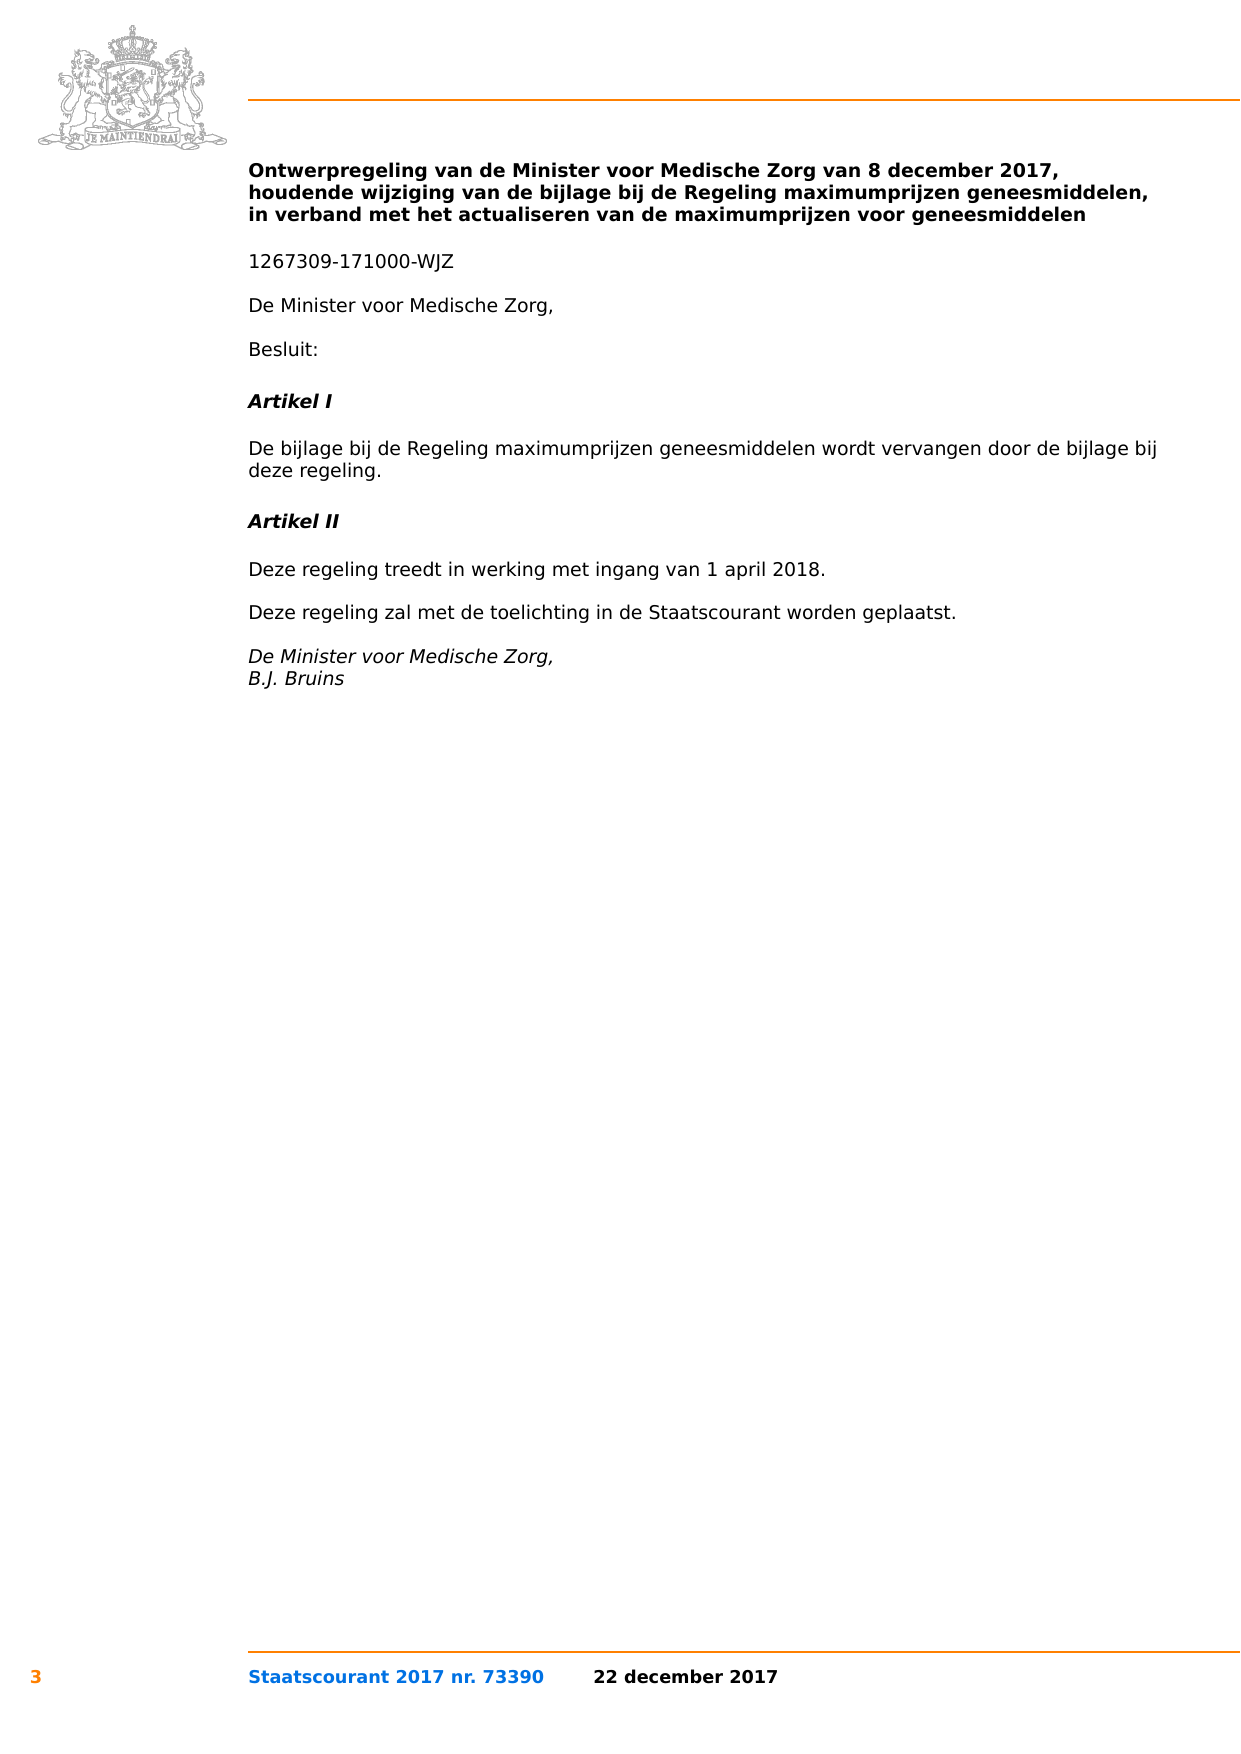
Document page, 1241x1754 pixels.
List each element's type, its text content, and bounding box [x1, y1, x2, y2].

text 1267309-171000-WJZ [248, 251, 1163, 273]
text Besluit: [248, 338, 1163, 361]
text Deze regeling treedt in werking met ingang van 1 april 2018. [248, 558, 1163, 580]
subtitle Ontwerpregeling van de Minister voor Medische Zorg van 8 december 2017, houdende wijziging van de bijlage bij de Regeling maximumprijzen geneesmiddelen, in verband met het actualiseren van de maximumprijzen voor geneesmiddelen [248, 160, 1163, 226]
picture [38, 25, 227, 150]
subtitle Artikel I [248, 391, 1163, 412]
subtitle Artikel II [248, 511, 1163, 533]
text Deze regeling zal met de toelichting in de Staatscourant worden geplaatst. [248, 602, 1163, 624]
text De Minister voor Medische Zorg, B.J. Bruins [248, 646, 1163, 690]
text De Minister voor Medische Zorg, [248, 295, 1163, 317]
text De bijlage bij de Regeling maximumprijzen geneesmiddelen wordt vervangen door de bijlage bij deze regeling. [248, 437, 1163, 481]
